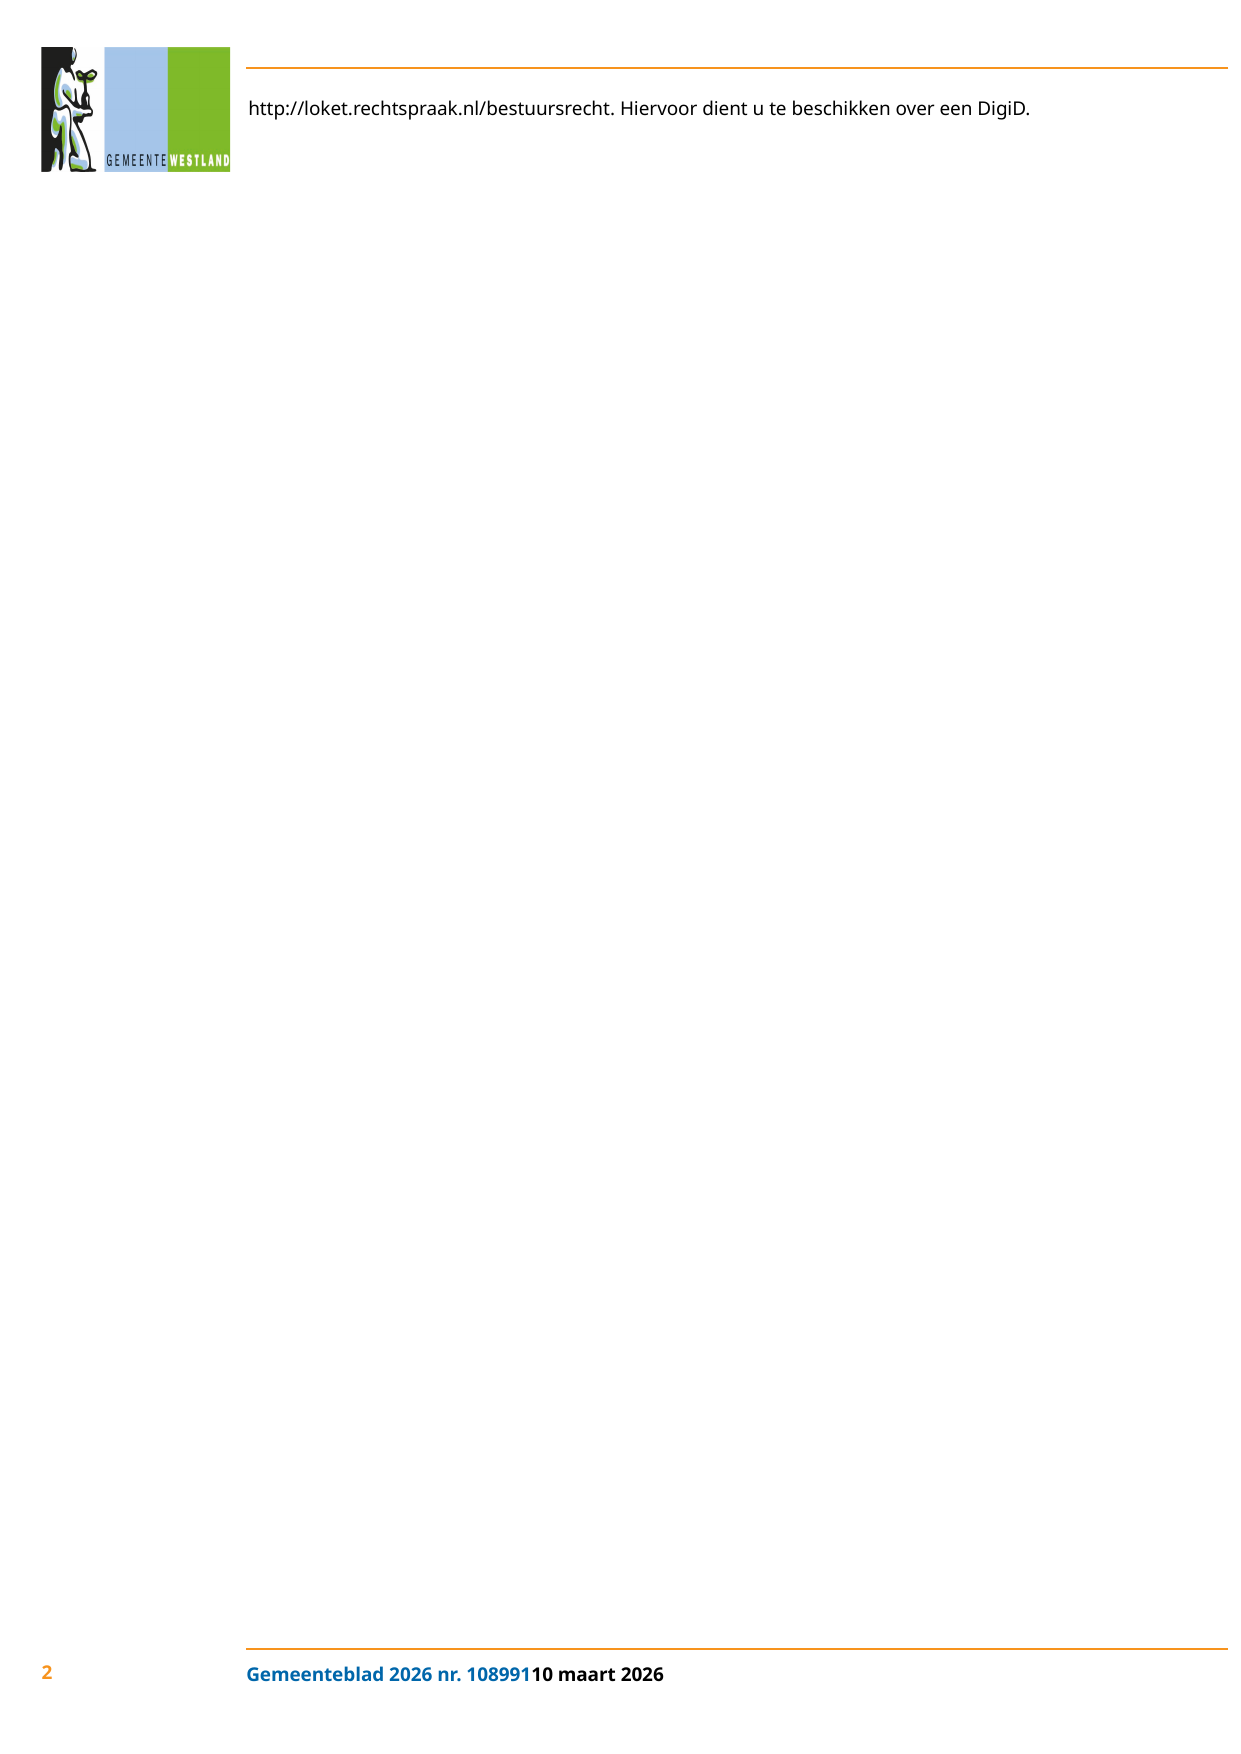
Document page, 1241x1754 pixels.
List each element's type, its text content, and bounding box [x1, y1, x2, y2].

picture [41, 47, 231, 172]
text http://loket.rechtspraak.nl/bestuursrecht. Hiervoor dient u te beschikken over een DigiD. [248, 95, 1152, 121]
